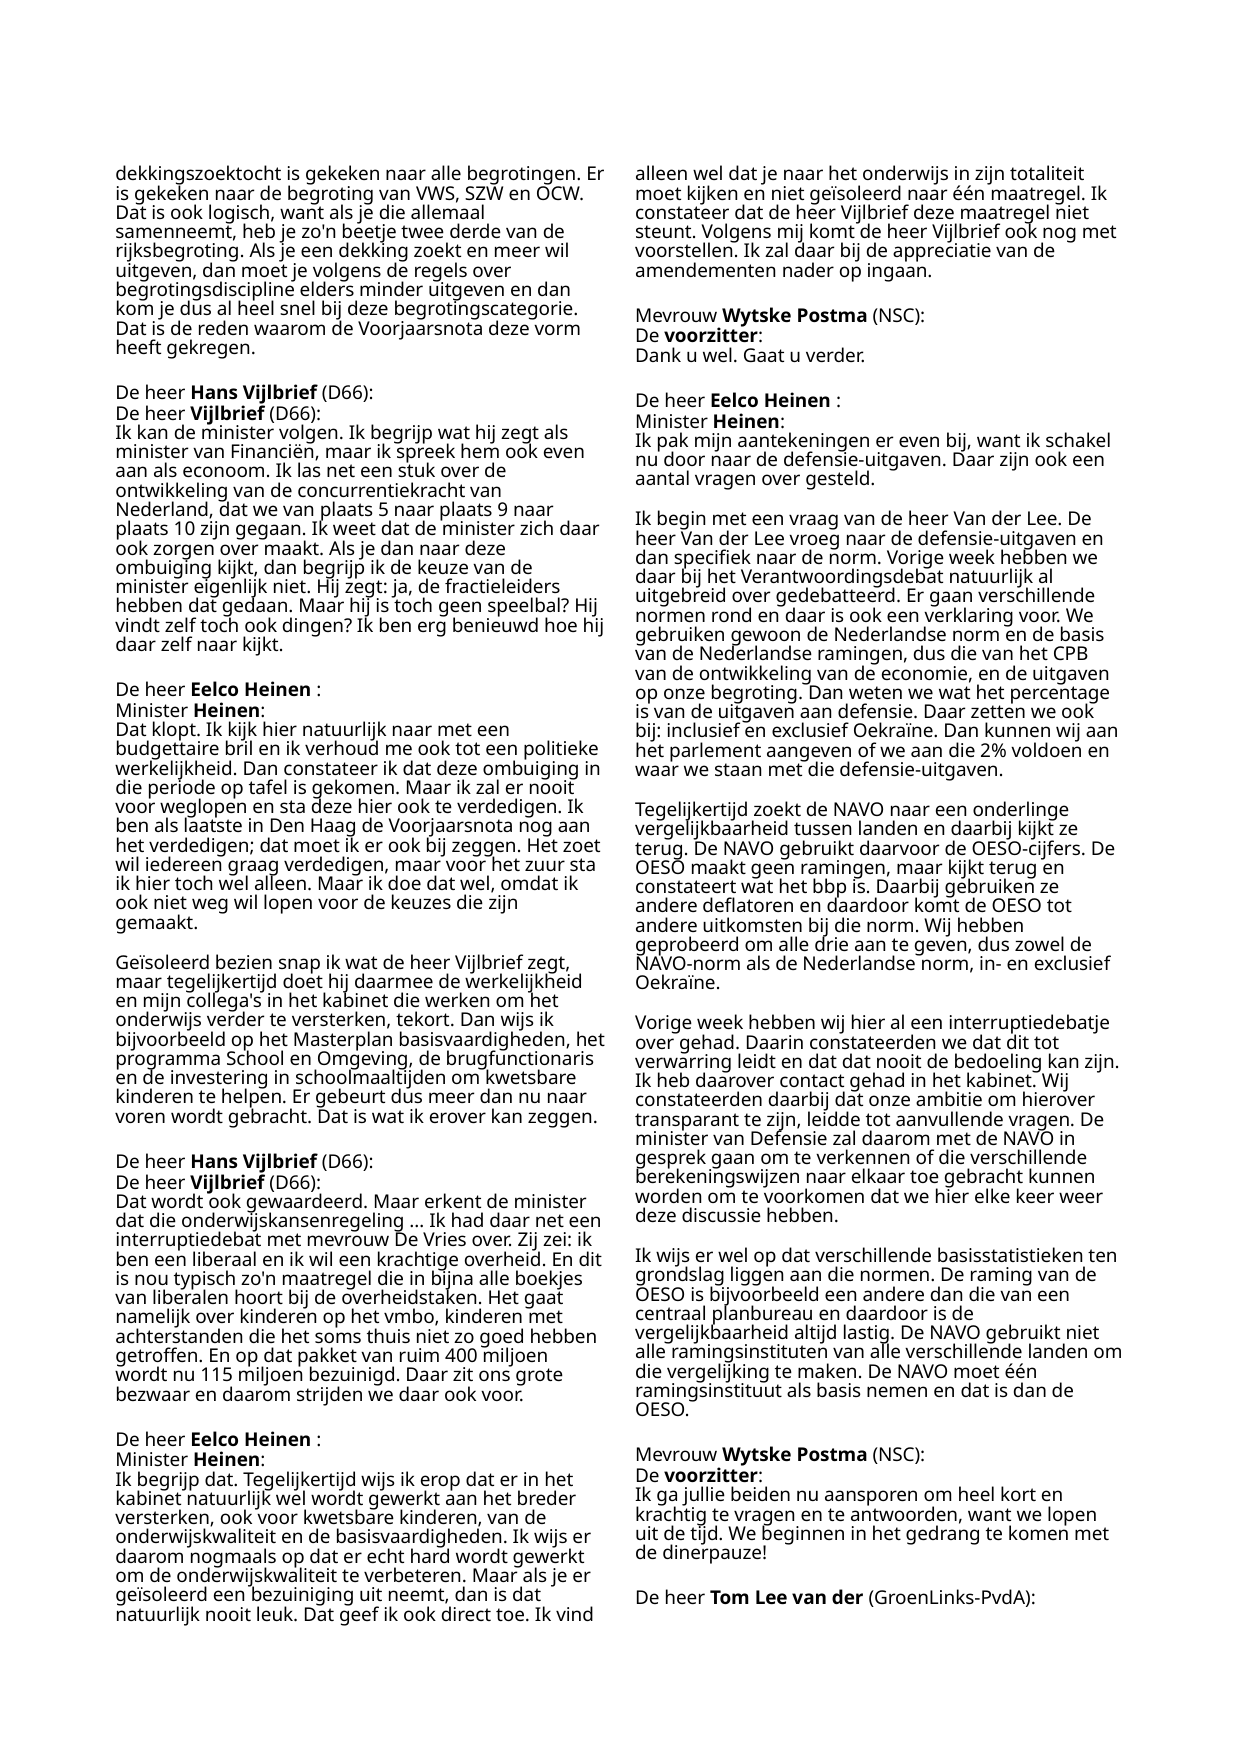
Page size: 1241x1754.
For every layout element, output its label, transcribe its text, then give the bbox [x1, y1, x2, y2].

text Dat klopt. Ik kijk hier natuurlijk naar met een budgettaire bril en ik verhoud me ook tot een politieke werkelijkheid. Dan constateer ik dat deze ombuiging in die periode op tafel is gekomen. Maar ik zal er nooit voor weglopen en sta deze hier ook te verdedigen. Ik ben als laatste in Den Haag de Voorjaarsnota nog aan het verdedigen; dat moet ik er ook bij zeggen. Het zoet wil iedereen graag verdedigen, maar voor het zuur sta ik hier toch wel alleen. Maar ik doe dat wel, omdat ik ook niet weg wil lopen voor de keuzes die zijn gemaakt. [115, 721, 605, 933]
text Dank u wel. Gaat u verder. [635, 347, 1125, 366]
text Ik begin met een vraag van de heer Van der Lee. De heer Van der Lee vroeg naar de defensie-uitgaven en dan specifiek naar de norm. Vorige week hebben we daar bij het Verantwoordingsdebat natuurlijk al uitgebreid over gedebatteerd. Er gaan verschillende normen rond en daar is ook een verklaring voor. We gebruiken gewoon de Nederlandse norm en de basis van de Nederlandse ramingen, dus die van het CPB van de ontwikkeling van de economie, en de uitgaven op onze begroting. Dan weten we wat het percentage is van de uitgaven aan defensie. Daar zetten we ook bij: inclusief en exclusief Oekraïne. Dan kunnen wij aan het parlement aangeven of we aan die 2% voldoen en waar we staan met die defensie-uitgaven. [635, 510, 1125, 780]
text De heer Tom Lee van der (GroenLinks-PvdA): [635, 1584, 1125, 1610]
text Minister Heinen: [115, 702, 605, 721]
text De heer Eelco Heinen : [115, 1426, 605, 1451]
text Geïsoleerd bezien snap ik wat de heer Vijlbrief zegt, maar tegelijkertijd doet hij daarmee de werkelijkheid en mijn collega's in het kabinet die werken om het onderwijs verder te versterken, tekort. Dan wijs ik bijvoorbeeld op het Masterplan basisvaardigheden, het programma School en Omgeving, de brugfunctionaris en de investering in schoolmaaltijden om kwetsbare kinderen te helpen. Er gebeurt dus meer dan nu naar voren wordt gebracht. Dat is wat ik erover kan zeggen. [115, 954, 605, 1127]
text Ik begrijp dat. Tegelijkertijd wijs ik erop dat er in het kabinet natuurlijk wel wordt gewerkt aan het breder versterken, ook voor kwetsbare kinderen, van de onderwijskwaliteit en de basisvaardigheden. Ik wijs er daarom nogmaals op dat er echt hard wordt gewerkt om de onderwijskwaliteit te verbeteren. Maar als je er geïsoleerd een bezuiniging uit neemt, dan is dat natuurlijk nooit leuk. Dat geef ik ook direct toe. Ik vind [115, 1471, 605, 1625]
text Tegelijkertijd zoekt de NAVO naar een onderlinge vergelijkbaarheid tussen landen en daarbij kijkt ze terug. De NAVO gebruikt daarvoor de OESO-cijfers. De OESO maakt geen ramingen, maar kijkt terug en constateert wat het bbp is. Daarbij gebruiken ze andere deflatoren en daardoor komt de OESO tot andere uitkomsten bij die norm. Wij hebben geprobeerd om alle drie aan te geven, dus zowel de NAVO-norm als de Nederlandse norm, in- en exclusief Oekraïne. [635, 801, 1125, 994]
text De heer Vijlbrief (D66): [115, 1174, 605, 1193]
text De heer Hans Vijlbrief (D66): [115, 1148, 605, 1174]
text De heer Eelco Heinen : [635, 387, 1125, 413]
text alleen wel dat je naar het onderwijs in zijn totaliteit moet kijken en niet geïsoleerd naar één maatregel. Ik constateer dat de heer Vijlbrief deze maatregel niet steunt. Volgens mij komt de heer Vijlbrief ook nog met voorstellen. Ik zal daar bij de appreciatie van de amendementen nader op ingaan. [635, 165, 1125, 281]
text Vorige week hebben wij hier al een interruptiedebatje over gehad. Daarin constateerden we dat dit tot verwarring leidt en dat dat nooit de bedoeling kan zijn. Ik heb daarover contact gehad in het kabinet. Wij constateerden daarbij dat onze ambitie om hierover transparant te zijn, leidde tot aanvullende vragen. De minister van Defensie zal daarom met de NAVO in gesprek gaan om te verkennen of die verschillende berekeningswijzen naar elkaar toe gebracht kunnen worden om te voorkomen dat we hier elke keer weer deze discussie hebben. [635, 1014, 1125, 1226]
text Dat wordt ook gewaardeerd. Maar erkent de minister dat die onderwijskansenregeling … Ik had daar net een interruptiedebat met mevrouw De Vries over. Zij zei: ik ben een liberaal en ik wil een krachtige overheid. En dit is nou typisch zo'n maatregel die in bijna alle boekjes van liberalen hoort bij de overheidstaken. Het gaat namelijk over kinderen op het vmbo, kinderen met achterstanden die het soms thuis niet zo goed hebben getroffen. En op dat pakket van ruim 400 miljoen wordt nu 115 miljoen bezuinigd. Daar zit ons grote bezwaar en daarom strijden we daar ook voor. [115, 1193, 605, 1405]
text De heer Eelco Heinen : [115, 676, 605, 702]
text Minister Heinen: [635, 413, 1125, 432]
text Ik kan de minister volgen. Ik begrijp wat hij zegt als minister van Financiën, maar ik spreek hem ook even aan als econoom. Ik las net een stuk over de ontwikkeling van de concurrentiekracht van Nederland, dat we van plaats 5 naar plaats 9 naar plaats 10 zijn gegaan. Ik weet dat de minister zich daar ook zorgen over maakt. Als je dan naar deze ombuiging kijkt, dan begrijp ik de keuze van de minister eigenlijk niet. Hij zegt: ja, de fractieleiders hebben dat gedaan. Maar hij is toch geen speelbal? Hij vindt zelf toch ook dingen? Ik ben erg benieuwd hoe hij daar zelf naar kijkt. [115, 424, 605, 655]
text Ik wijs er wel op dat verschillende basisstatistieken ten grondslag liggen aan die normen. De raming van de OESO is bijvoorbeeld een andere dan die van een centraal planbureau en daardoor is de vergelijkbaarheid altijd lastig. De NAVO gebruikt niet alle ramingsinstituten van alle verschillende landen om die vergelijking te maken. De NAVO moet één ramingsinstituut als basis nemen en dat is dan de OESO. [635, 1247, 1125, 1421]
text dekkingszoektocht is gekeken naar alle begrotingen. Er is gekeken naar de begroting van VWS, SZW en OCW. Dat is ook logisch, want als je die allemaal samenneemt, heb je zo'n beetje twee derde van de rijksbegroting. Als je een dekking zoekt en meer wil uitgeven, dan moet je volgens de regels over begrotingsdiscipline elders minder uitgeven en dan kom je dus al heel snel bij deze begrotingscategorie. Dat is de reden waarom de Voorjaarsnota deze vorm heeft gekregen. [115, 165, 605, 358]
text Ik pak mijn aantekeningen er even bij, want ik schakel nu door naar de defensie-uitgaven. Daar zijn ook een aantal vragen over gesteld. [635, 432, 1125, 490]
text Minister Heinen: [115, 1451, 605, 1471]
text Ik ga jullie beiden nu aansporen om heel kort en krachtig te vragen en te antwoorden, want we lopen uit de tijd. We beginnen in het gedrang te komen met de dinerpauze! [635, 1486, 1125, 1563]
text Mevrouw Wytske Postma (NSC): [635, 302, 1125, 327]
text De voorzitter: [635, 327, 1125, 347]
text Mevrouw Wytske Postma (NSC): [635, 1441, 1125, 1467]
text De heer Hans Vijlbrief (D66): [115, 379, 605, 404]
text De voorzitter: [635, 1467, 1125, 1486]
text De heer Vijlbrief (D66): [115, 404, 605, 424]
